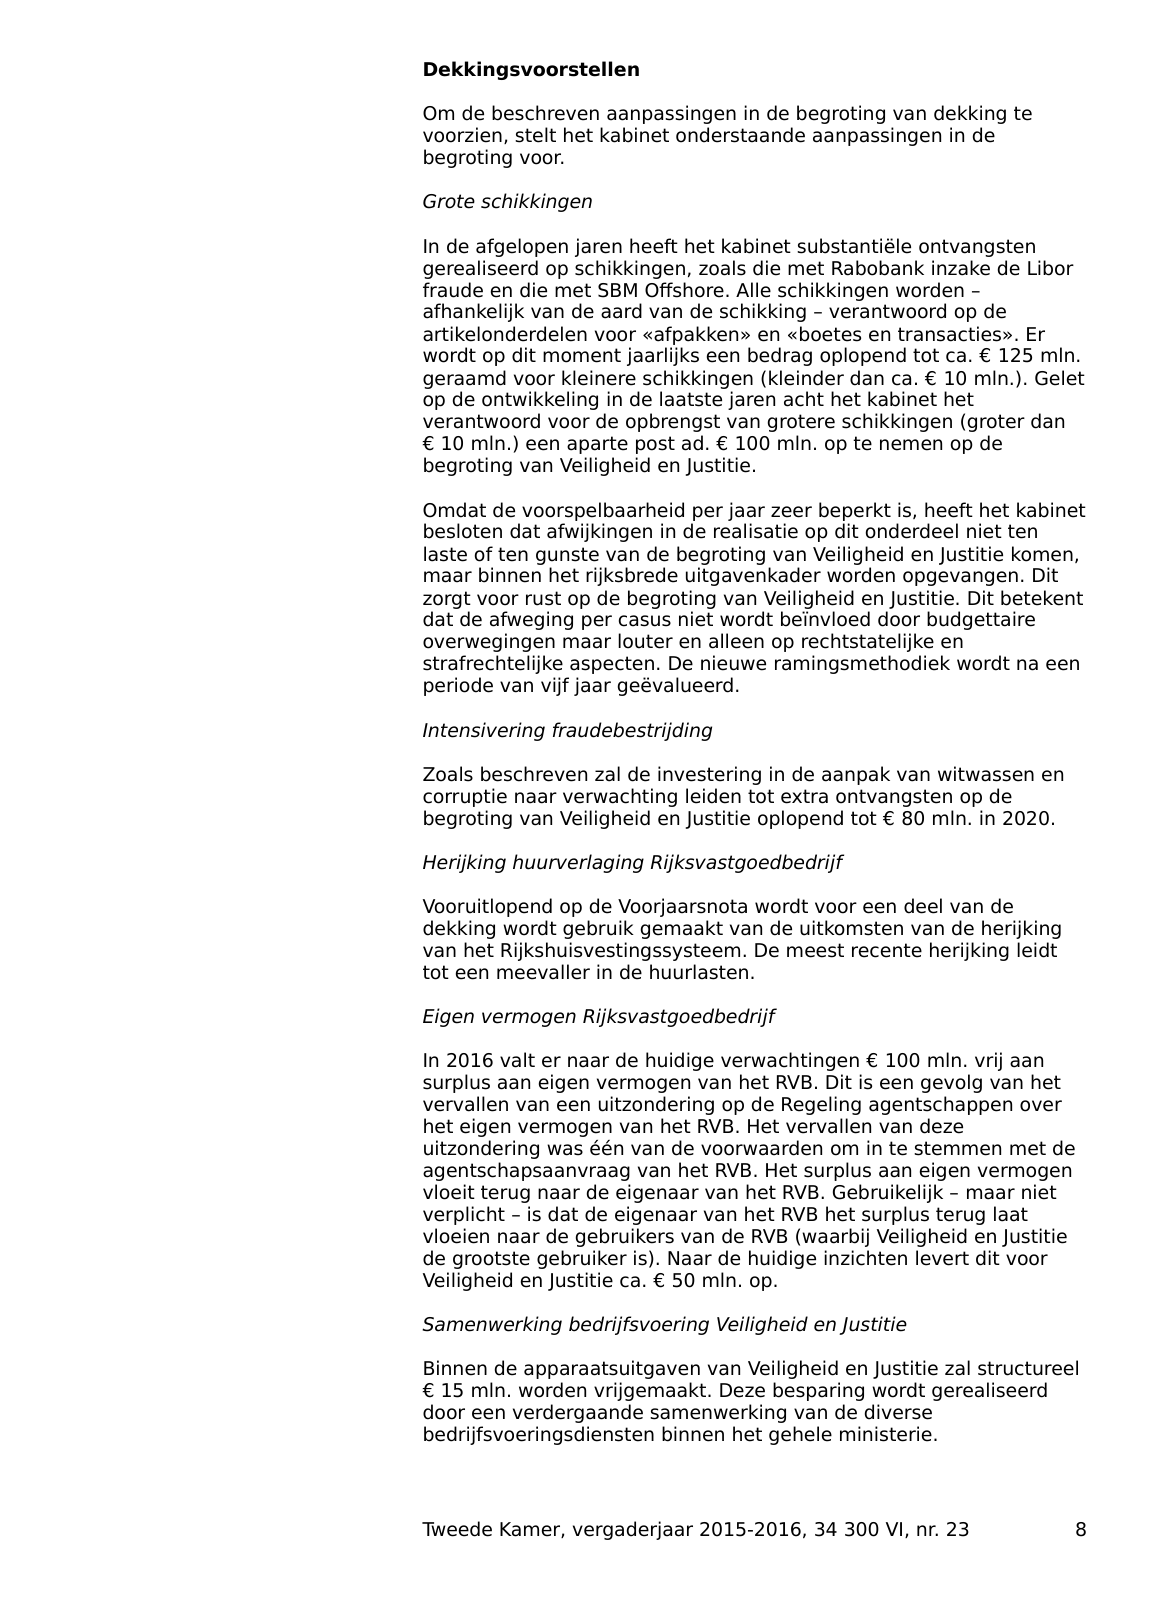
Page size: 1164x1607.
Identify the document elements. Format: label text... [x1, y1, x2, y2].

text Binnen de apparaatsuitgaven van Veiligheid en Justitie zal structureel € 15 mln. worden vrijgemaakt. Deze besparing wordt gerealiseerd door een verdergaande samenwerking van de diverse bedrijfsvoeringsdiensten binnen het gehele ministerie. [422, 1358, 1087, 1446]
subtitle Dekkingsvoorstellen [422, 59, 1087, 81]
text Vooruitlopend op de Voorjaarsnota wordt voor een deel van de dekking wordt gebruik gemaakt van de uitkomsten van de herijking van het Rijkshuisvestingssysteem. De meest recente herijking leidt tot een meevaller in de huurlasten. [422, 896, 1087, 984]
subtitle Grote schikkingen [422, 191, 1087, 213]
text In de afgelopen jaren heeft het kabinet substantiële ontvangsten gerealiseerd op schikkingen, zoals die met Rabobank inzake de Libor fraude en die met SBM Offshore. Alle schikkingen worden – afhankelijk van de aard van de schikking – verantwoord op de artikelonderdelen voor «afpakken» en «boetes en transacties». Er wordt op dit moment jaarlijks een bedrag oplopend tot ca. € 125 mln. geraamd voor kleinere schikkingen (kleinder dan ca. € 10 mln.). Gelet op de ontwikkeling in de laatste jaren acht het kabinet het verantwoord voor de opbrengst van grotere schikkingen (groter dan € 10 mln.) een aparte post ad. € 100 mln. op te nemen op de begroting van Veiligheid en Justitie. [422, 236, 1087, 477]
subtitle Herijking huurverlaging Rijksvastgoedbedrijf [422, 852, 1087, 874]
text Zoals beschreven zal de investering in de aanpak van witwassen en corruptie naar verwachting leiden tot extra ontvangsten op de begroting van Veiligheid en Justitie oplopend tot € 80 mln. in 2020. [422, 764, 1087, 829]
subtitle Eigen vermogen Rijksvastgoedbedrijf [422, 1006, 1087, 1028]
subtitle Samenwerking bedrijfsvoering Veiligheid en Justitie [422, 1314, 1087, 1336]
text In 2016 valt er naar de huidige verwachtingen € 100 mln. vrij aan surplus aan eigen vermogen van het RVB. Dit is een gevolg van het vervallen van een uitzondering op de Regeling agentschappen over het eigen vermogen van het RVB. Het vervallen van deze uitzondering was één van de voorwaarden om in te stemmen met de agentschapsaanvraag van het RVB. Het surplus aan eigen vermogen vloeit terug naar de eigenaar van het RVB. Gebruikelijk – maar niet verplicht – is dat de eigenaar van het RVB het surplus terug laat vloeien naar de gebruikers van de RVB (waarbij Veiligheid en Justitie de grootste gebruiker is). Naar de huidige inzichten levert dit voor Veiligheid en Justitie ca. € 50 mln. op. [422, 1050, 1087, 1292]
text Omdat de voorspelbaarheid per jaar zeer beperkt is, heeft het kabinet besloten dat afwijkingen in de realisatie op dit onderdeel niet ten laste of ten gunste van de begroting van Veiligheid en Justitie komen, maar binnen het rijksbrede uitgavenkader worden opgevangen. Dit zorgt voor rust op de begroting van Veiligheid en Justitie. Dit betekent dat de afweging per casus niet wordt beïnvloed door budgettaire overwegingen maar louter en alleen op rechtstatelijke en strafrechtelijke aspecten. De nieuwe ramingsmethodiek wordt na een periode van vijf jaar geëvalueerd. [422, 499, 1087, 697]
text Om de beschreven aanpassingen in de begroting van dekking te voorzien, stelt het kabinet onderstaande aanpassingen in de begroting voor. [422, 103, 1087, 169]
subtitle Intensivering fraudebestrijding [422, 719, 1087, 741]
